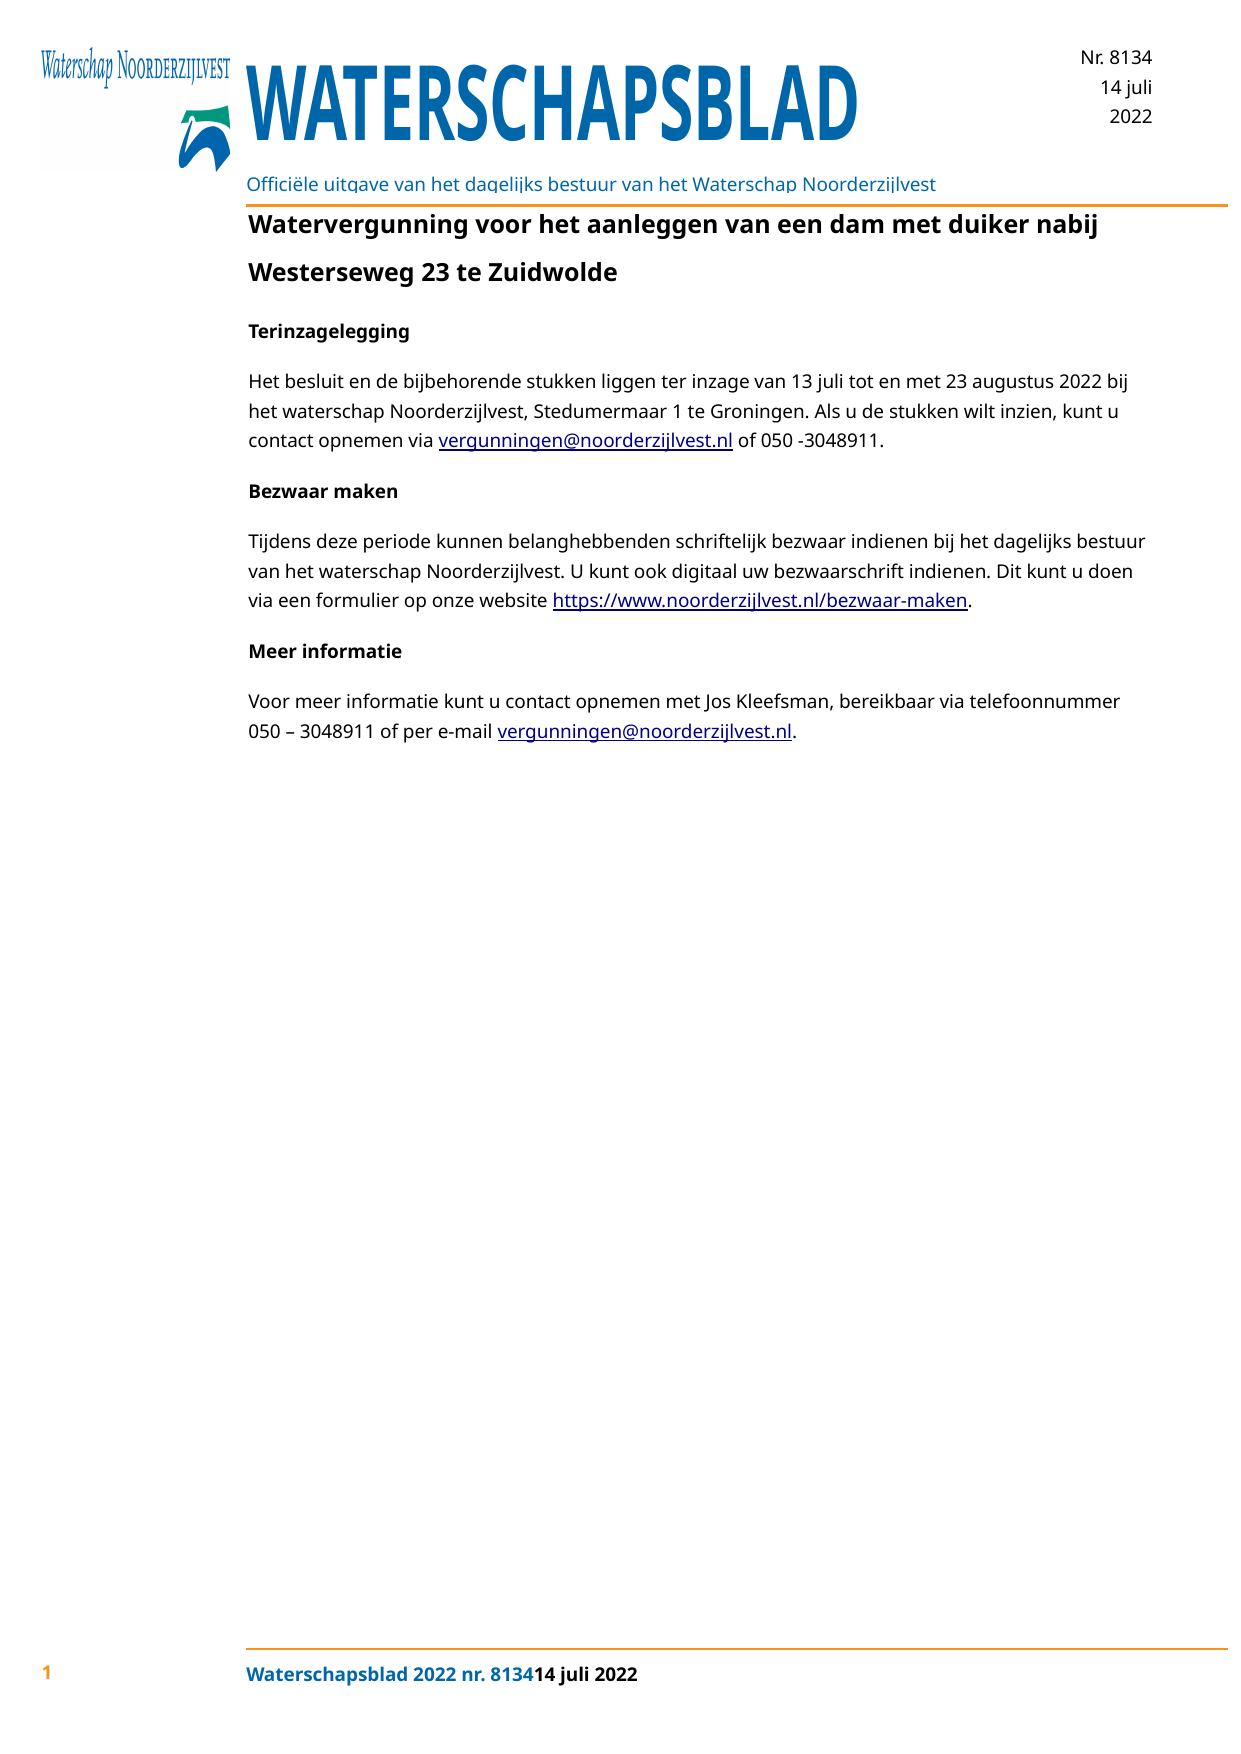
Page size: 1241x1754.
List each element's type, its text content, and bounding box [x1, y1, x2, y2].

picture [41, 47, 231, 172]
text Meer informatie [248, 638, 1152, 664]
text Tijdens deze periode kunnen belanghebbenden schriftelijk bezwaar indienen bij het dagelijks bestuur van het waterschap Noorderzijlvest. U kunt ook digitaal uw bezwaarschrift indienen. Dit kunt u doen via een formulier op onze website https://www.noorderzijlvest.nl/bezwaar-maken. [248, 528, 1152, 613]
text Terinzagelegging [248, 318, 1152, 344]
text Bezwaar maken [248, 478, 1152, 504]
text Het besluit en de bijbehorende stukken liggen ter inzage van 13 juli tot en met 23 augustus 2022 bij het waterschap Noorderzijlvest, Stedumermaar 1 te Groningen. Als u de stukken wilt inzien, kunt u contact opnemen via vergunningen@noorderzijlvest.nl of 050 -3048911. [248, 368, 1152, 453]
text Voor meer informatie kunt u contact opnemen met Jos Kleefsman, bereikbaar via telefoonnummer 050 – 3048911 of per e-mail vergunningen@noorderzijlvest.nl. [248, 688, 1152, 744]
text Watervergunning voor het aanleggen van een dam met duiker nabij Westerseweg 23 te Zuidwolde [248, 207, 1152, 288]
